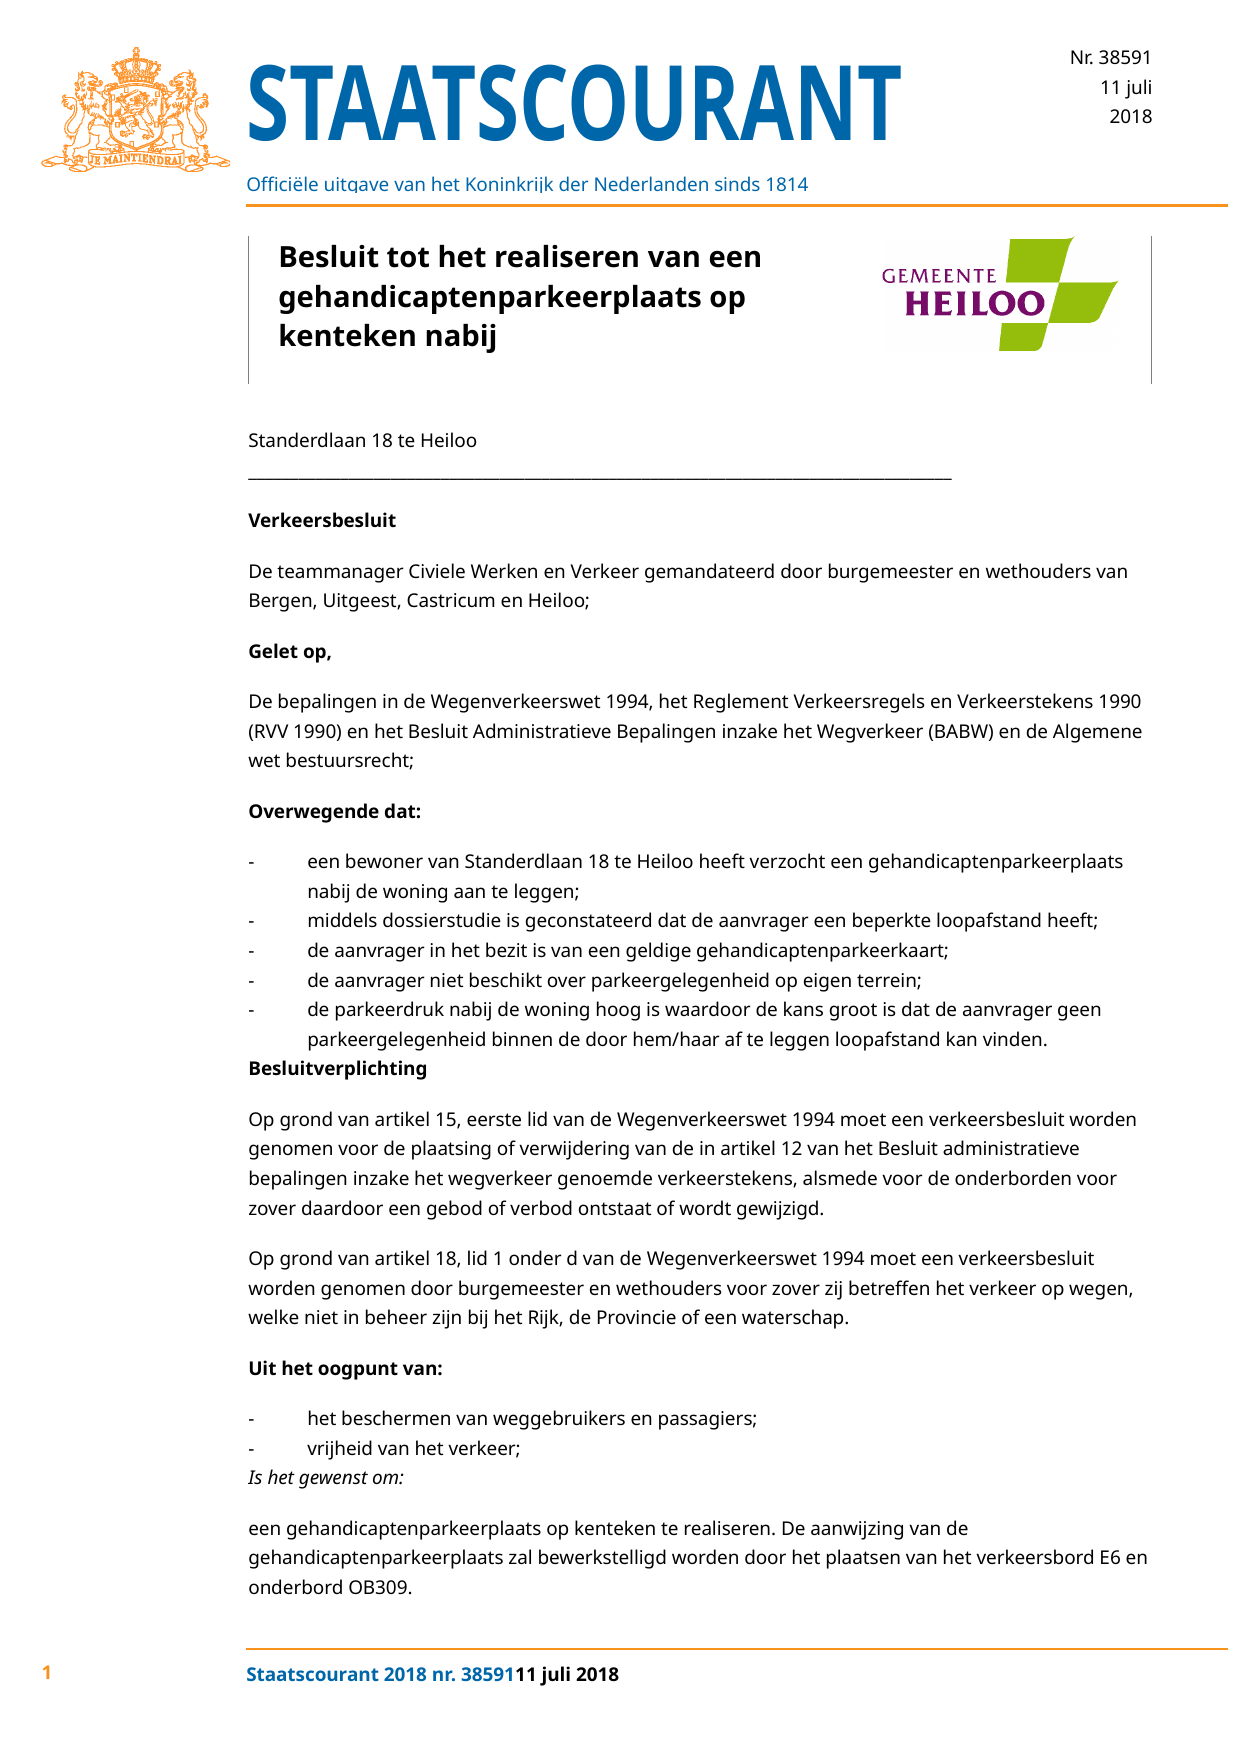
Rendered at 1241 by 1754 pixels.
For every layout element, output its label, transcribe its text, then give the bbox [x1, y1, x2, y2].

text Gelet op, [248, 638, 1152, 664]
text Is het gewenst om: [248, 1464, 1152, 1490]
list de parkeerdruk nabij de woning hoog is waardoor de kans groot is dat de aanvrager geen parkeergelegenheid binnen de door hem/haar af te leggen loopafstand kan vinden. [248, 996, 1152, 1052]
text Uit het oogpunt van: [248, 1355, 1152, 1380]
list de aanvrager niet beschikt over parkeergelegenheid op eigen terrein; [248, 967, 1152, 992]
text Op grond van artikel 15, eerste lid van de Wegenverkeerswet 1994 moet een verkeersbesluit worden genomen voor de plaatsing of verwijdering van de in artikel 12 van het Besluit administratieve bepalingen inzake het wegverkeer genoemde verkeerstekens, alsmede voor de onderborden voor zover daardoor een gebod of verbod ontstaat of wordt gewijzigd. [248, 1106, 1152, 1220]
text Overwegende dat: [248, 798, 1152, 824]
text Op grond van artikel 18, lid 1 onder d van de Wegenverkeerswet 1994 moet een verkeersbesluit worden genomen door burgemeester en wethouders voor zover zij betreffen het verkeer op wegen, welke niet in beheer zijn bij het Rijk, de Provincie of een waterschap. [248, 1245, 1152, 1330]
text Besluitverplichting [248, 1056, 1152, 1081]
list de aanvrager in het bezit is van een geldige gehandicaptenparkeerkaart; [248, 937, 1152, 963]
table_header [850, 236, 1151, 384]
list een bewoner van Standerdlaan 18 te Heiloo heeft verzocht een gehandicaptenparkeerplaats nabij de woning aan te leggen; [248, 848, 1152, 904]
list vrijheid van het verkeer; [248, 1435, 1152, 1460]
list middels dossierstudie is geconstateerd dat de aanvrager een beperkte loopafstand heeft; [248, 908, 1152, 933]
picture [41, 47, 231, 172]
table_header Besluit tot het realiseren van een gehandicaptenparkeerplaats op kenteken nabij [249, 236, 850, 384]
text De bepalingen in de Wegenverkeerswet 1994, het Reglement Verkeersregels en Verkeerstekens 1990 (RVV 1990) en het Besluit Administratieve Bepalingen inzake het Wegverkeer (BABW) en de Algemene wet bestuursrecht; [248, 688, 1152, 773]
text Standerdlaan 18 te Heiloo ____________________________________________________________________________________ [248, 428, 1152, 483]
picture [882, 236, 1119, 351]
text een gehandicaptenparkeerplaats op kenteken te realiseren. De aanwijzing van de gehandicaptenparkeerplaats zal bewerkstelligd worden door het plaatsen van het verkeersbord E6 en onderbord OB309. [248, 1515, 1152, 1599]
text De teammanager Civiele Werken en Verkeer gemandateerd door burgemeester en wethouders van Bergen, Uitgeest, Castricum en Heiloo; [248, 558, 1152, 613]
list het beschermen van weggebruikers en passagiers; [248, 1405, 1152, 1431]
text Verkeersbesluit [248, 508, 1152, 533]
